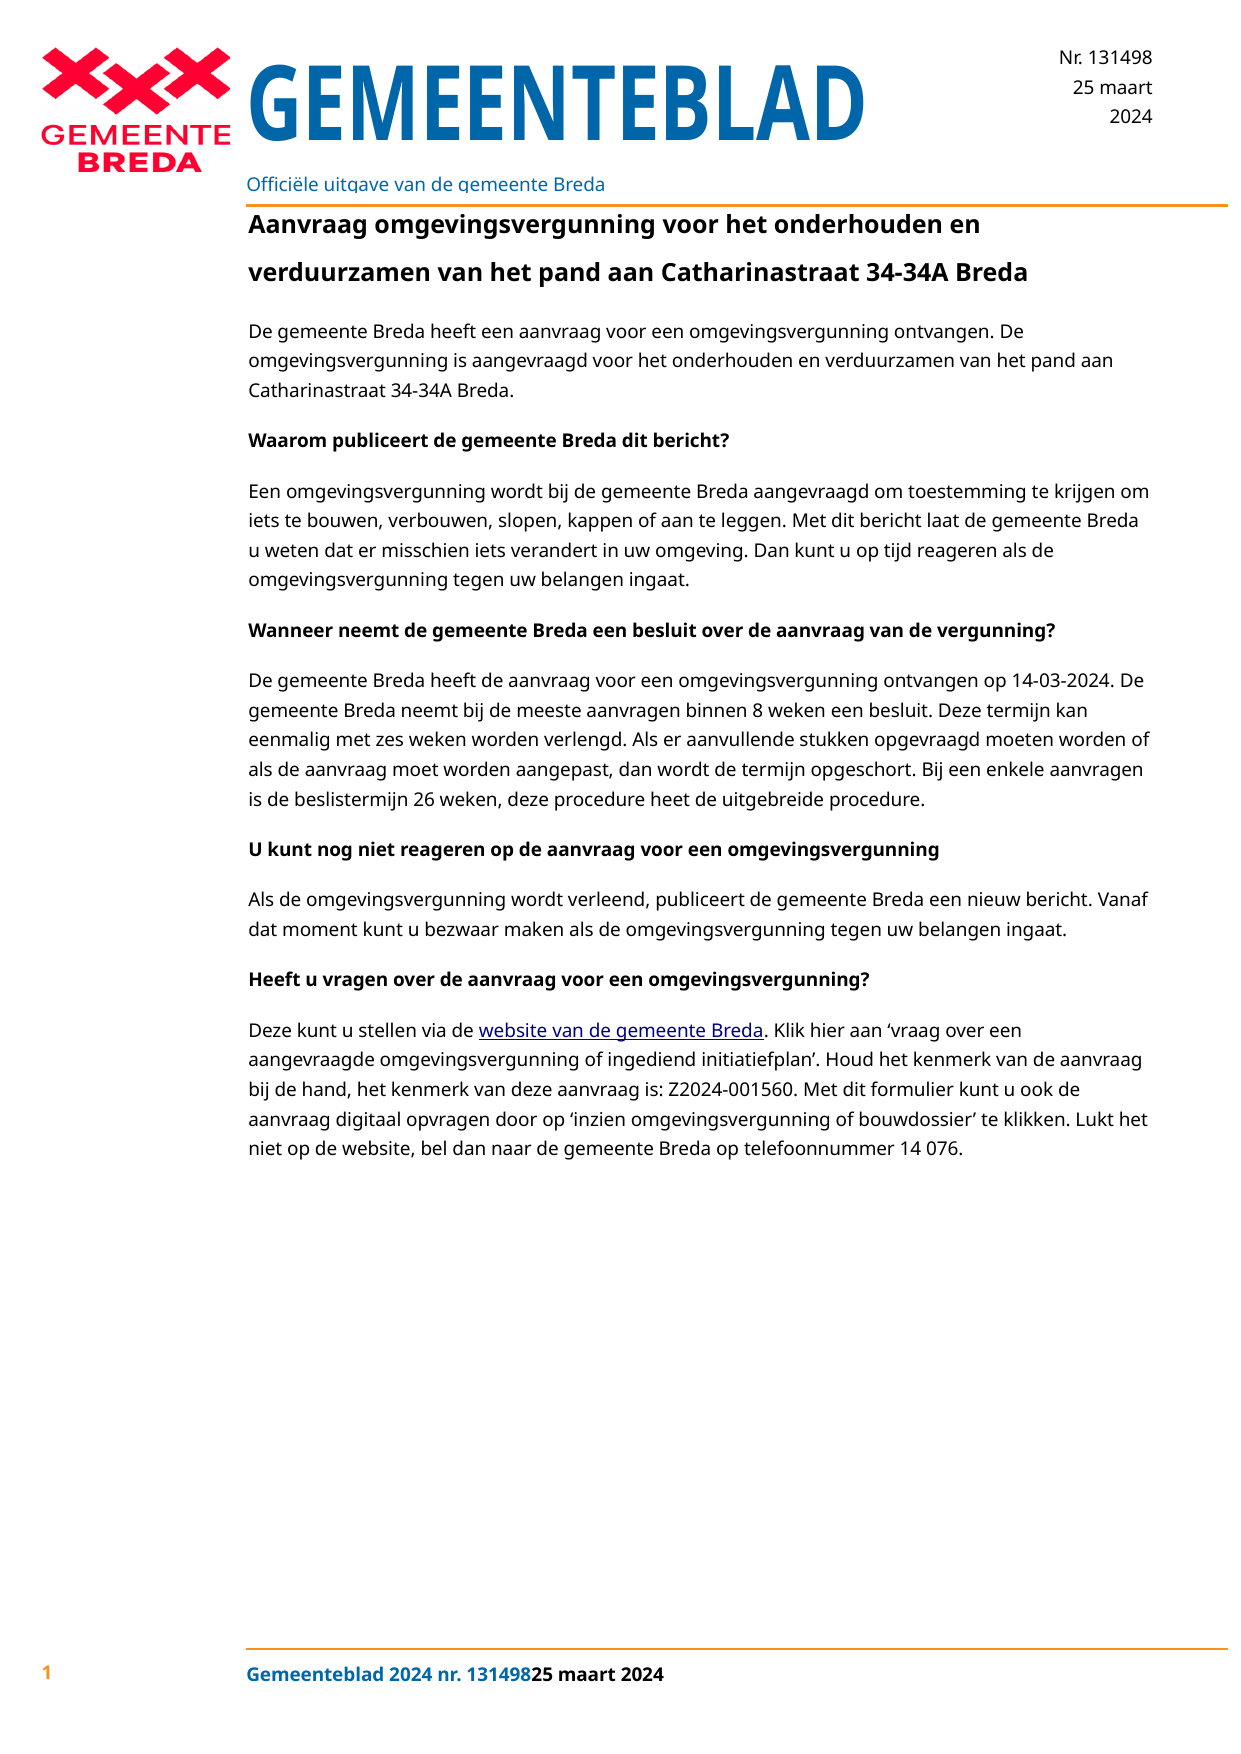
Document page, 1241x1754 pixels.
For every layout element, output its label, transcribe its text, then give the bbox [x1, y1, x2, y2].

text Deze kunt u stellen via de website van de gemeente Breda. Klik hier aan ‘vraag over een aangevraagde omgevingsvergunning of ingediend initiatiefplan’. Houd het kenmerk van de aanvraag bij de hand, het kenmerk van deze aanvraag is: Z2024-001560. Met dit formulier kunt u ook de aanvraag digitaal opvragen door op ‘inzien omgevingsvergunning of bouwdossier’ te klikken. Lukt het niet op de website, bel dan naar de gemeente Breda op telefoonnummer 14 076. [248, 1017, 1152, 1161]
text Aanvraag omgevingsvergunning voor het onderhouden en verduurzamen van het pand aan Catharinastraat 34-34A Breda [248, 207, 1152, 288]
picture [41, 47, 231, 172]
text Een omgevingsvergunning wordt bij de gemeente Breda aangevraagd om toestemming te krijgen om iets te bouwen, verbouwen, slopen, kappen of aan te leggen. Met dit bericht laat de gemeente Breda u weten dat er misschien iets verandert in uw omgeving. Dan kunt u op tijd reageren als de omgevingsvergunning tegen uw belangen ingaat. [248, 478, 1152, 592]
text Waarom publiceert de gemeente Breda dit bericht? [248, 427, 1152, 453]
text De gemeente Breda heeft een aanvraag voor een omgevingsvergunning ontvangen. De omgevingsvergunning is aangevraagd voor het onderhouden en verduurzamen van het pand aan Catharinastraat 34-34A Breda. [248, 318, 1152, 403]
text Als de omgevingsvergunning wordt verleend, publiceert de gemeente Breda een nieuw bericht. Vanaf dat moment kunt u bezwaar maken als de omgevingsvergunning tegen uw belangen ingaat. [248, 887, 1152, 942]
text De gemeente Breda heeft de aanvraag voor een omgevingsvergunning ontvangen op 14-03-2024. De gemeente Breda neemt bij de meeste aanvragen binnen 8 weken een besluit. Deze termijn kan eenmalig met zes weken worden verlengd. Als er aanvullende stukken opgevraagd moeten worden of als de aanvraag moet worden aangepast, dan wordt de termijn opgeschort. Bij een enkele aanvragen is de beslistermijn 26 weken, deze procedure heet de uitgebreide procedure. [248, 667, 1152, 812]
text Wanneer neemt de gemeente Breda een besluit over de aanvraag van de vergunning? [248, 617, 1152, 643]
text Heeft u vragen over de aanvraag voor een omgevingsvergunning? [248, 967, 1152, 992]
text U kunt nog niet reageren op de aanvraag voor een omgevingsvergunning [248, 836, 1152, 862]
